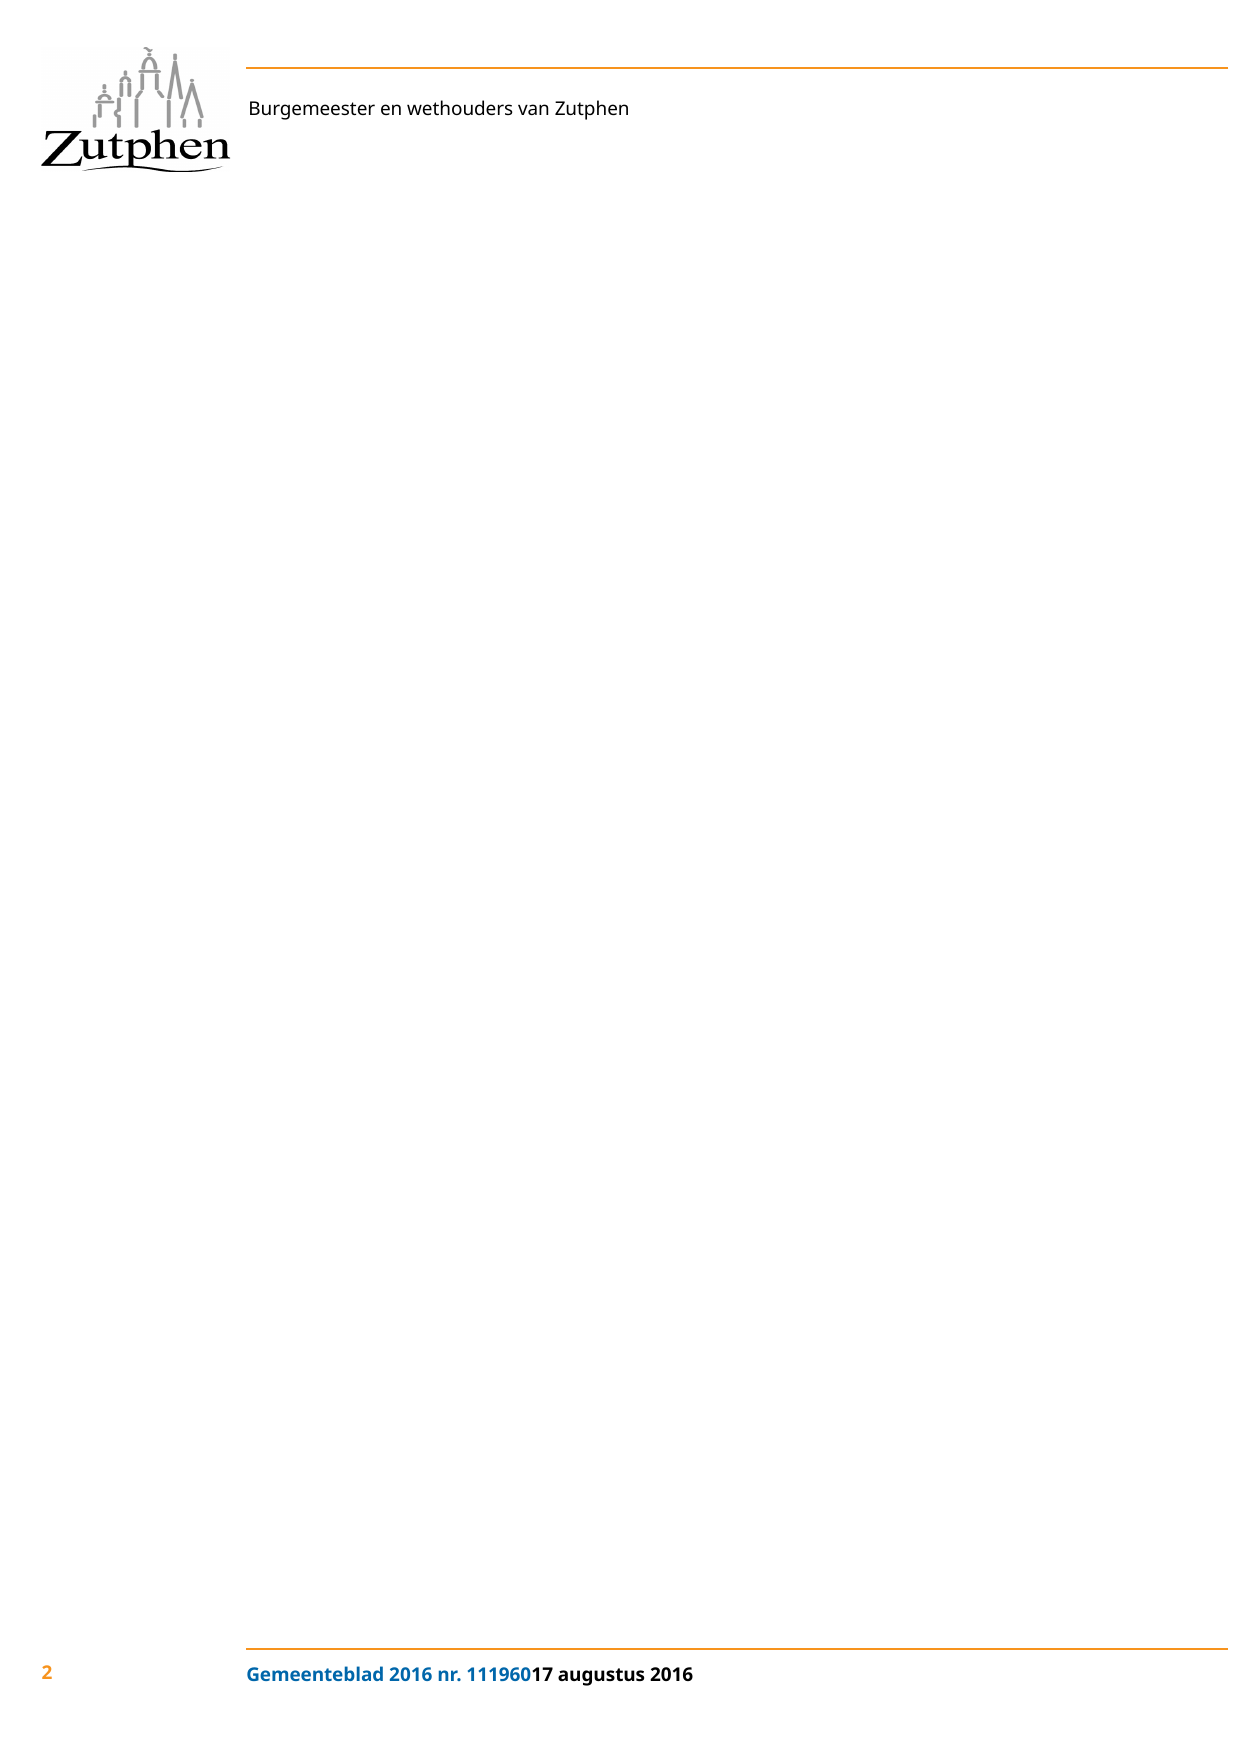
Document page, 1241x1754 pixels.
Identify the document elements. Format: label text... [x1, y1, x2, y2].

picture [41, 47, 231, 172]
text Burgemeester en wethouders van Zutphen [248, 95, 1152, 121]
